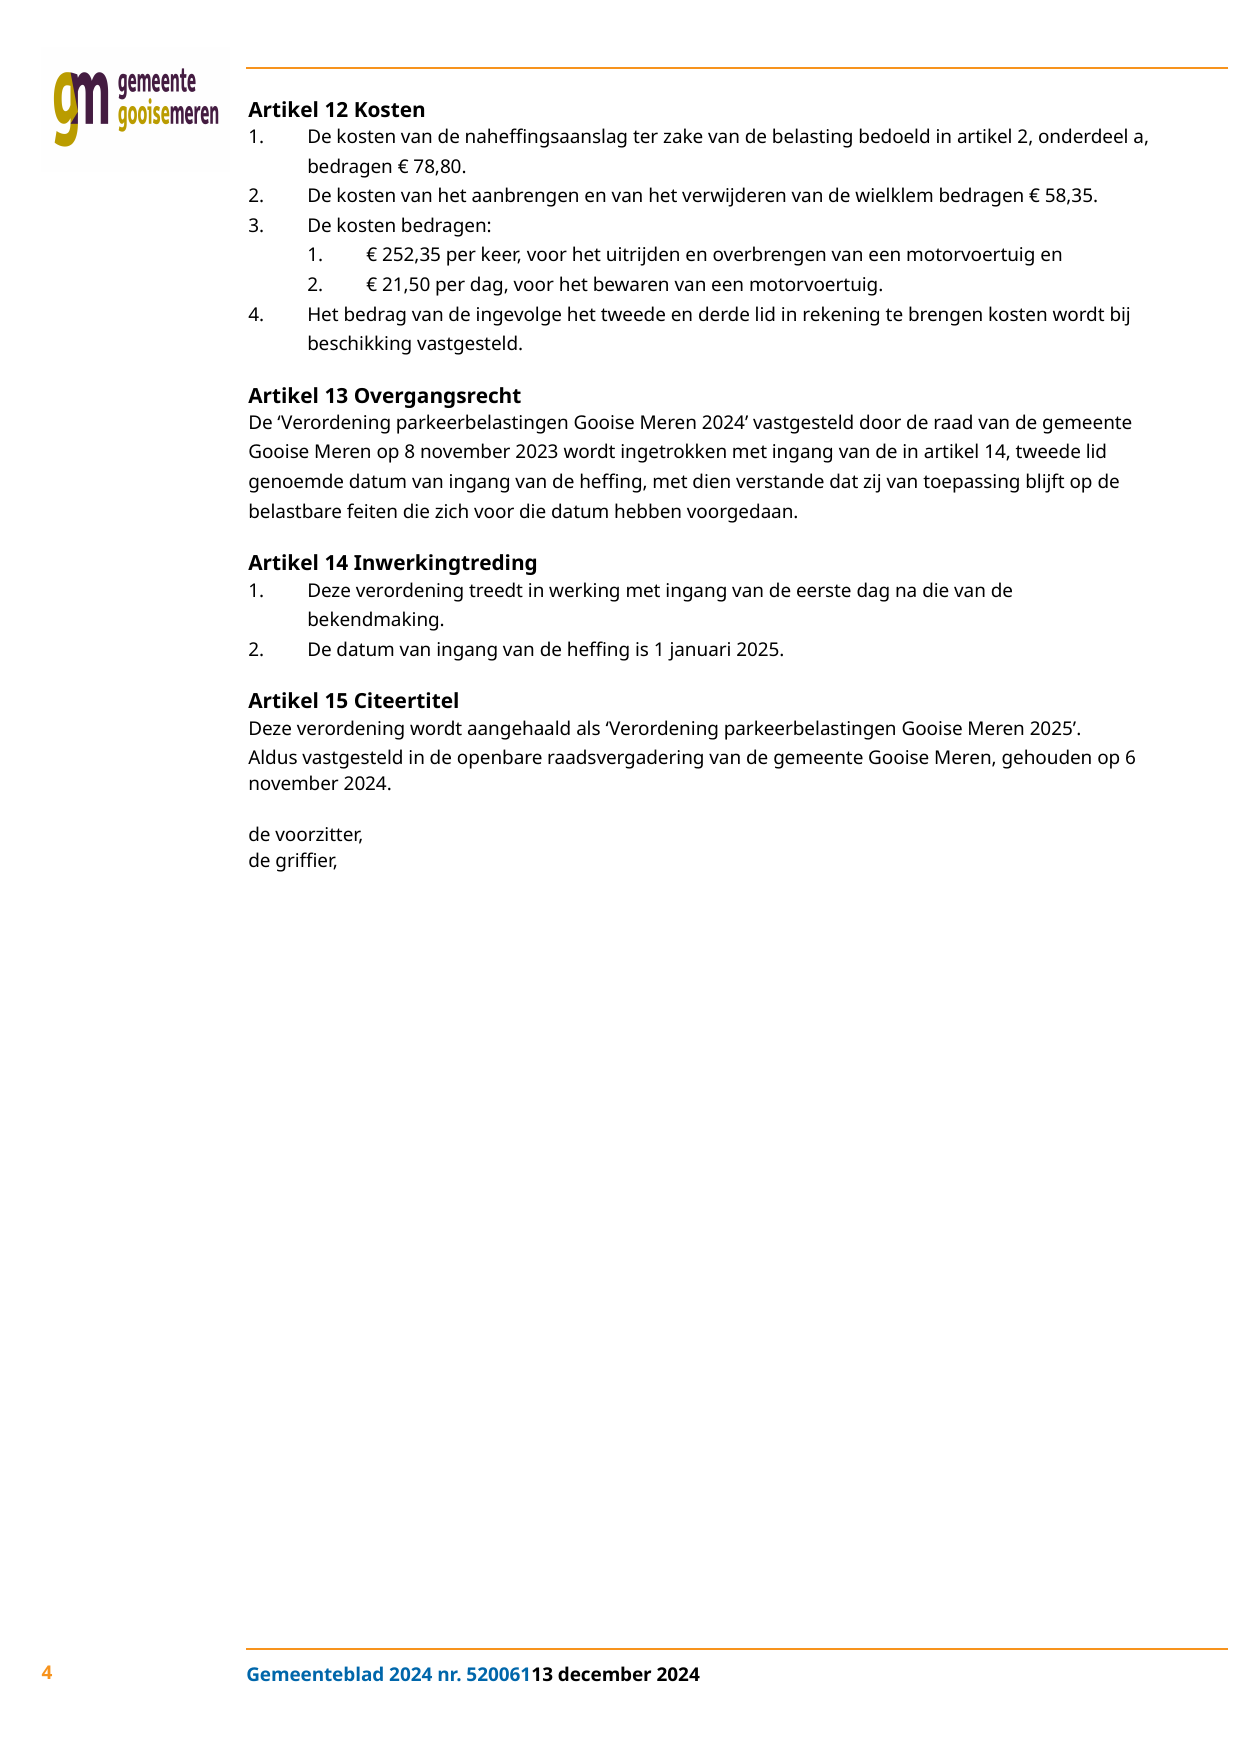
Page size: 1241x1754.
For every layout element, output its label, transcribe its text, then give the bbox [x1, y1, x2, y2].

picture [41, 47, 231, 172]
list De kosten van de naheffingsaanslag ter zake van de belasting bedoeld in artikel 2, onderdeel a, bedragen € 78,80. [248, 123, 1152, 178]
text Deze verordening wordt aangehaald als ‘Verordening parkeerbelastingen Gooise Meren 2025’. [248, 715, 1152, 741]
list Deze verordening treedt in werking met ingang van de eerste dag na die van de bekendmaking. [248, 577, 1152, 632]
text de voorzitter, [248, 822, 1152, 847]
list € 252,35 per keer, voor het uitrijden en overbrengen van een motorvoertuig en [307, 242, 1152, 267]
list € 21,50 per dag, voor het bewaren van een motorvoertuig. [307, 271, 1152, 297]
text De ‘Verordening parkeerbelastingen Gooise Meren 2024’ vastgesteld door de raad van de gemeente Gooise Meren op 8 november 2023 wordt ingetrokken met ingang van de in artikel 14, tweede lid genoemde datum van ingang van de heffing, met dien verstande dat zij van toepassing blijft op de belastbare feiten die zich voor die datum hebben voorgedaan. [248, 409, 1152, 524]
text Artikel 12 Kosten [248, 95, 1152, 123]
text Artikel 14 Inwerkingtreding [248, 548, 1152, 577]
list De datum van ingang van de heffing is 1 januari 2025. [248, 636, 1152, 662]
text Aldus vastgesteld in de openbare raadsvergadering van de gemeente Gooise Meren, gehouden op 6 november 2024. [248, 744, 1152, 796]
text Artikel 15 Citeertitel [248, 686, 1152, 715]
list De kosten van het aanbrengen en van het verwijderen van de wielklem bedragen € 58,35. [248, 182, 1152, 208]
list De kosten bedragen: [248, 212, 1152, 238]
text de griffier, [248, 847, 1152, 873]
text Artikel 13 Overgangsrecht [248, 381, 1152, 409]
list Het bedrag van de ingevolge het tweede en derde lid in rekening te brengen kosten wordt bij beschikking vastgesteld. [248, 301, 1152, 356]
